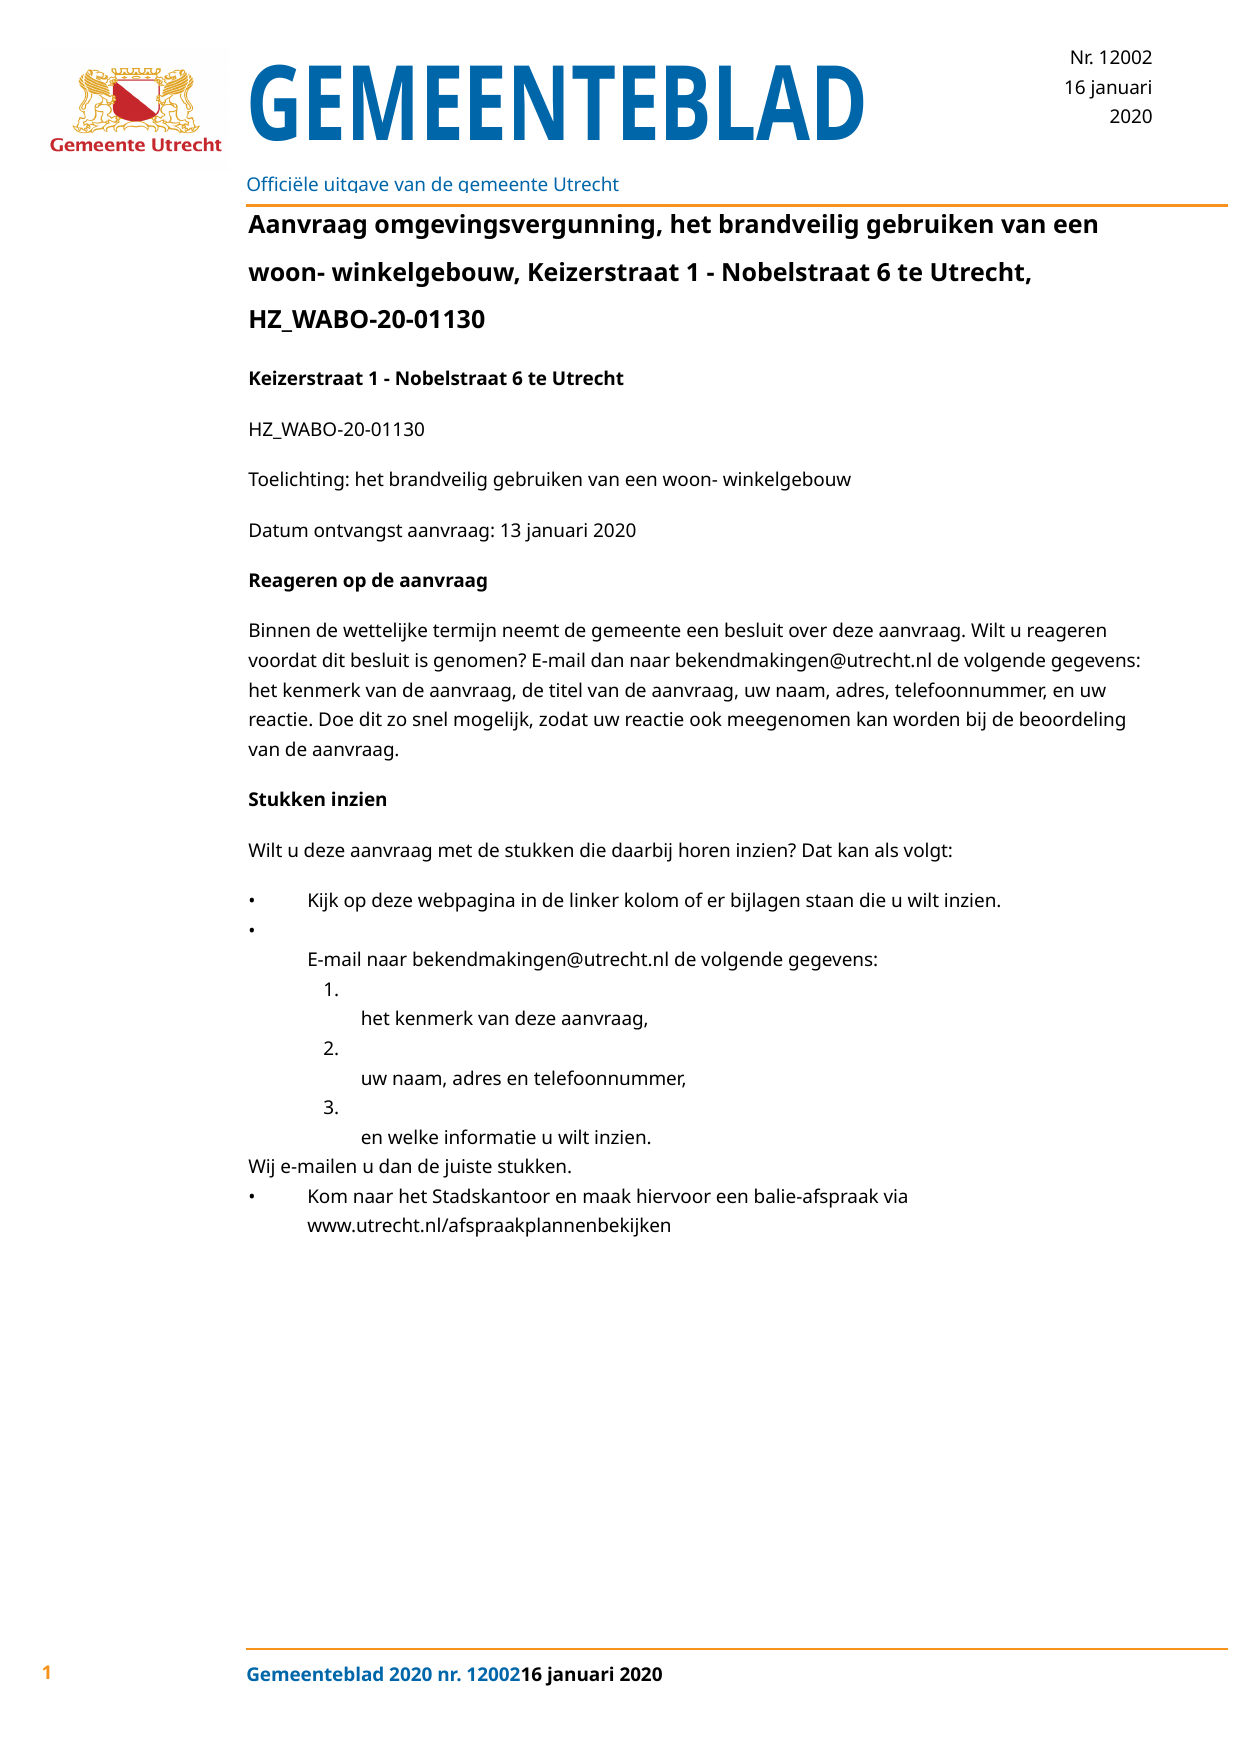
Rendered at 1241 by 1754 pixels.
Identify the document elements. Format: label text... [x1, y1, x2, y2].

text Datum ontvangst aanvraag: 13 januari 2020 [248, 517, 1152, 542]
text Reageren op de aanvraag [248, 567, 1152, 593]
list E-mail naar bekendmakingen@utrecht.nl de volgende gegevens: [248, 946, 1152, 972]
list het kenmerk van deze aanvraag, [323, 1006, 1152, 1031]
text Binnen de wettelijke termijn neemt de gemeente een besluit over deze aanvraag. Wilt u reageren voordat dit besluit is genomen? E-mail dan naar bekendmakingen@utrecht.nl de volgende gegevens: het kenmerk van de aanvraag, de titel van de aanvraag, uw naam, adres, telefoonnummer, en uw reactie. Doe dit zo snel mogelijk, zodat uw reactie ook meegenomen kan worden bij de beoordeling van de aanvraag. [248, 618, 1152, 762]
text Toelichting: het brandveilig gebruiken van een woon- winkelgebouw [248, 466, 1152, 492]
text HZ_WABO-20-01130 [248, 416, 1152, 442]
list en welke informatie u wilt inzien. [323, 1124, 1152, 1149]
list Kom naar het Stadskantoor en maak hiervoor een balie-afspraak via www.utrecht.nl/afspraakplannenbekijken [248, 1183, 1152, 1238]
text Wilt u deze aanvraag met de stukken die daarbij horen inzien? Dat kan als volgt: [248, 837, 1152, 862]
text Stukken inzien [248, 786, 1152, 812]
text Aanvraag omgevingsvergunning, het brandveilig gebruiken van een woon- winkelgebouw, Keizerstraat 1 - Nobelstraat 6 te Utrecht, HZ_WABO-20-01130 [248, 207, 1152, 336]
text Wij e-mailen u dan de juiste stukken. [248, 1153, 1152, 1179]
text Keizerstraat 1 - Nobelstraat 6 te Utrecht [248, 366, 1152, 391]
list uw naam, adres en telefoonnummer, [323, 1065, 1152, 1090]
picture [41, 47, 231, 172]
list Kijk op deze webpagina in de linker kolom of er bijlagen staan die u wilt inzien. [248, 887, 1152, 913]
